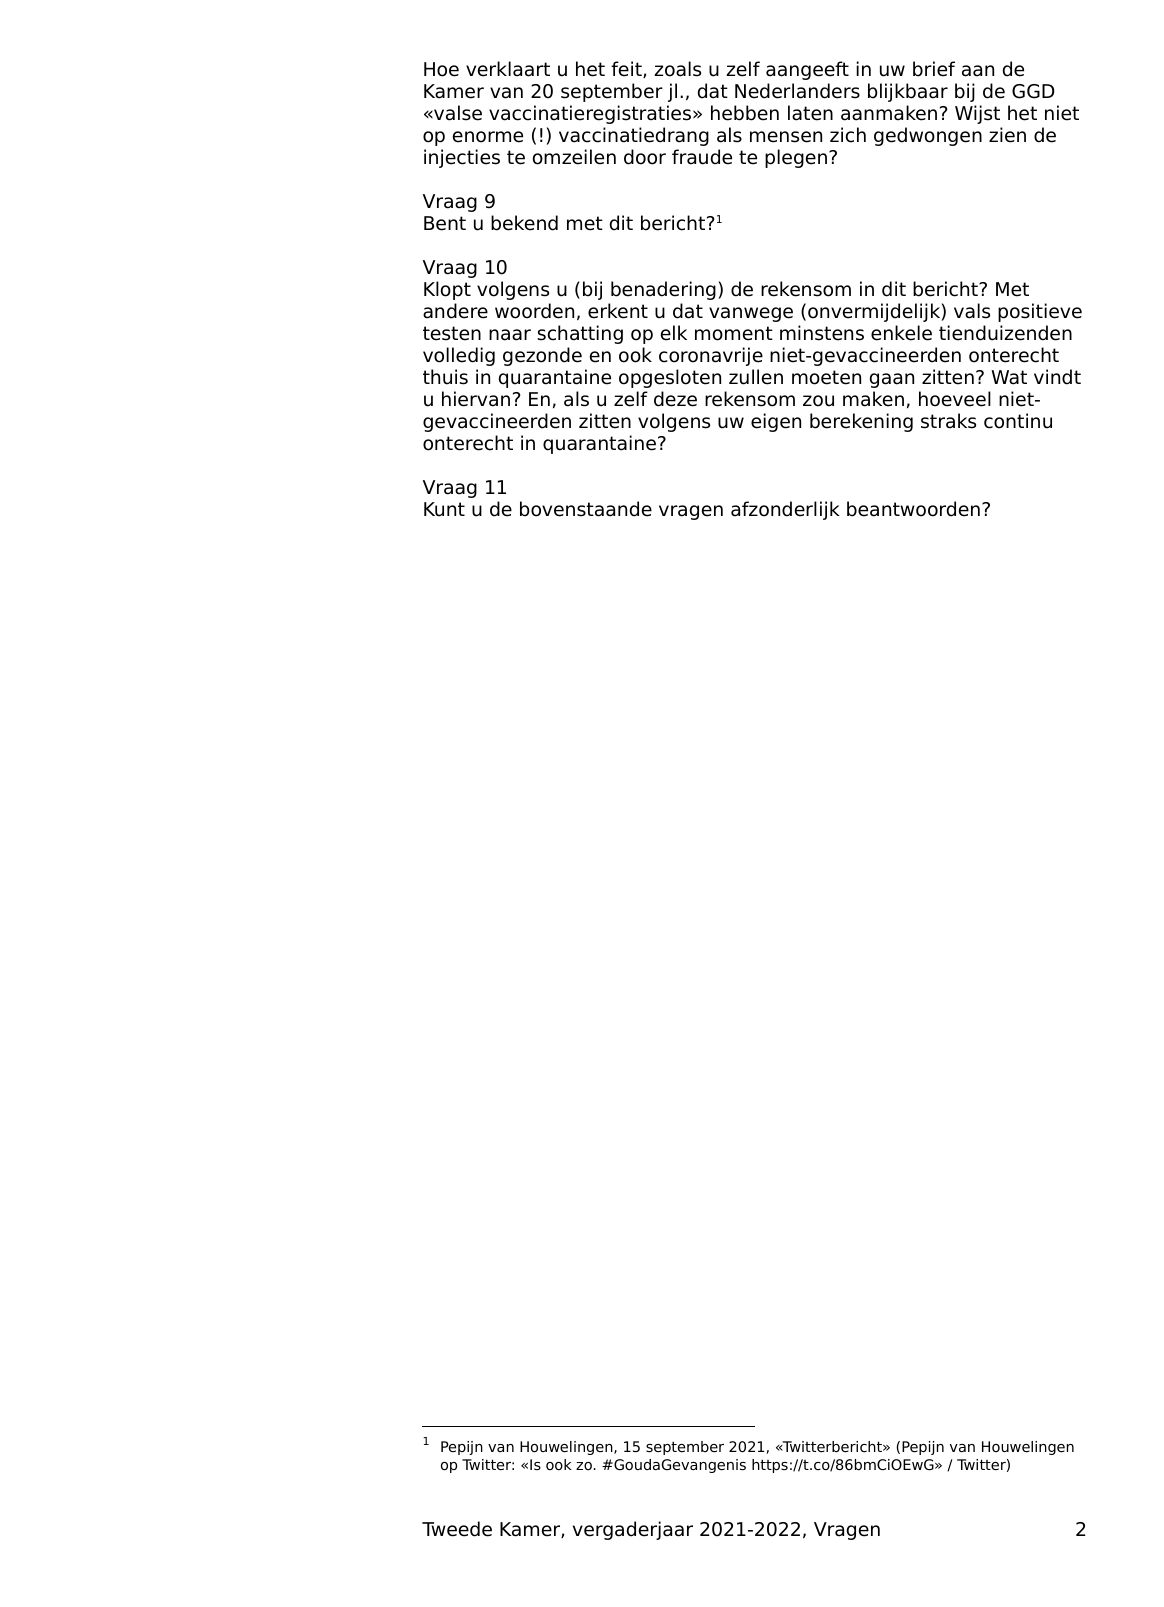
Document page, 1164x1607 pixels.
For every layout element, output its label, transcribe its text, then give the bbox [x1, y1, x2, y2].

text Bent u bekend met dit bericht? [422, 213, 1087, 235]
text Klopt volgens u (bij benadering) de rekensom in dit bericht? Met andere woorden, erkent u dat vanwege (onvermijdelijk) vals positieve testen naar schatting op elk moment minstens enkele tienduizenden volledig gezonde en ook coronavrije niet-gevaccineerden onterecht thuis in quarantaine opgesloten zullen moeten gaan zitten? Wat vindt u hiervan? En, als u zelf deze rekensom zou maken, hoeveel niet-gevaccineerden zitten volgens uw eigen berekening straks continu onterecht in quarantaine? [422, 279, 1087, 455]
text Pepijn van Houwelingen, 15 september 2021, «Twitterbericht» (Pepijn van Houwelingen op Twitter: «Is ook zo. #GoudaGevangenis https://t.co/86bmCiOEwG» / Twitter) [422, 1435, 1087, 1474]
text Kunt u de bovenstaande vragen afzonderlijk beantwoorden? [422, 499, 1087, 521]
text Vraag 10 [422, 257, 1087, 279]
text Vraag 9 [422, 191, 1087, 213]
text Vraag 11 [422, 477, 1087, 499]
text Hoe verklaart u het feit, zoals u zelf aangeeft in uw brief aan de Kamer van 20 september jl., dat Nederlanders blijkbaar bij de GGD «valse vaccinatieregistraties» hebben laten aanmaken? Wijst het niet op enorme (!) vaccinatiedrang als mensen zich gedwongen zien de injecties te omzeilen door fraude te plegen? [422, 59, 1087, 169]
